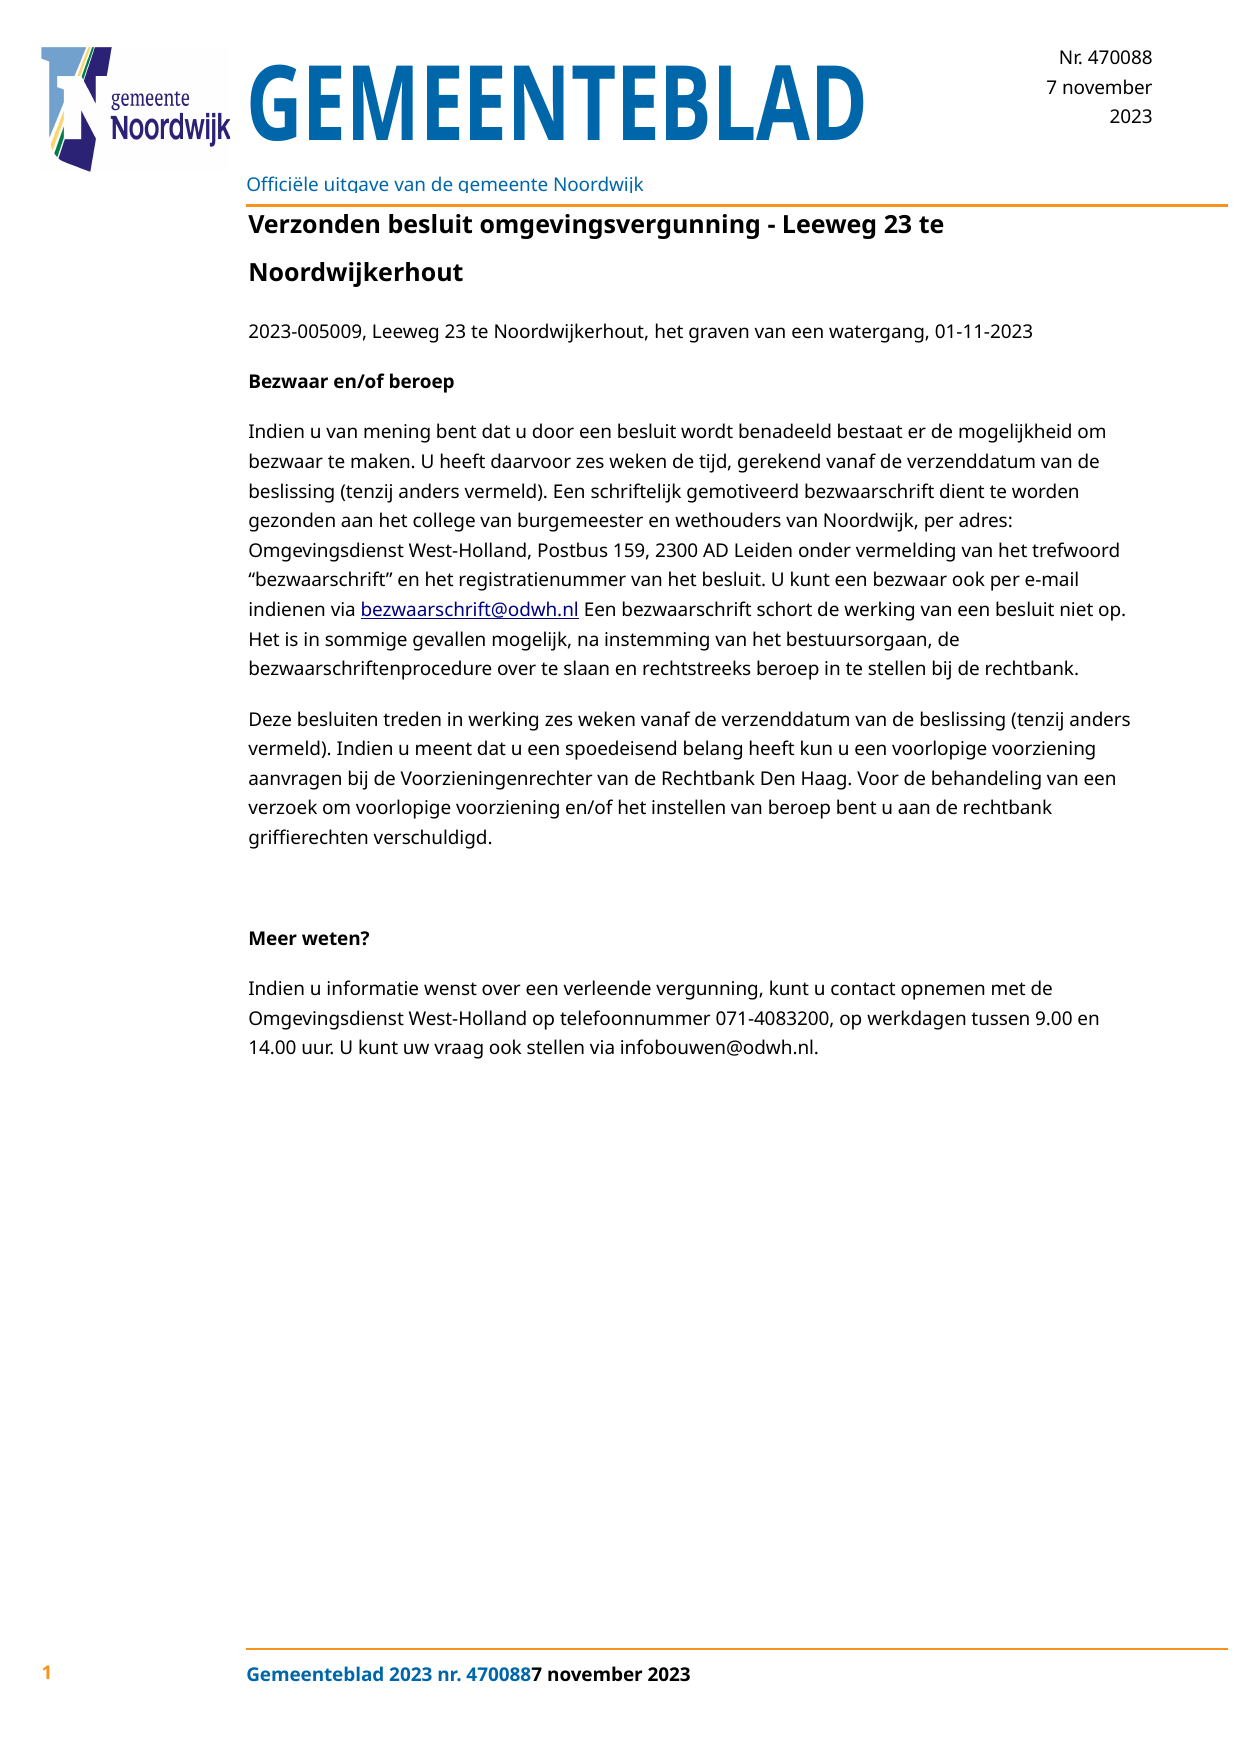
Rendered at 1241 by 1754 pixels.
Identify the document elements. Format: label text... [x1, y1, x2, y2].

text Verzonden besluit omgevingsvergunning - Leeweg 23 te Noordwijkerhout [248, 207, 1152, 288]
text Indien u informatie wenst over een verleende vergunning, kunt u contact opnemen met de Omgevingsdienst West-Holland op telefoonnummer 071-4083200, op werkdagen tussen 9.00 en 14.00 uur. U kunt uw vraag ook stellen via infobouwen@odwh.nl. [248, 975, 1152, 1060]
text 2023-005009, Leeweg 23 te Noordwijkerhout, het graven van een watergang, 01-11-2023 [248, 318, 1152, 344]
text Bezwaar en/of beroep [248, 368, 1152, 394]
text Indien u van mening bent dat u door een besluit wordt benadeeld bestaat er de mogelijkheid om bezwaar te maken. U heeft daarvoor zes weken de tijd, gerekend vanaf de verzenddatum van de beslissing (tenzij anders vermeld). Een schriftelijk gemotiveerd bezwaarschrift dient te worden gezonden aan het college van burgemeester en wethouders van Noordwijk, per adres: Omgevingsdienst West-Holland, Postbus 159, 2300 AD Leiden onder vermelding van het trefwoord “bezwaarschrift” en het registratienummer van het besluit. U kunt een bezwaar ook per e-mail indienen via bezwaarschrift@odwh.nl Een bezwaarschrift schort de werking van een besluit niet op. Het is in sommige gevallen mogelijk, na instemming van het bestuursorgaan, de bezwaarschriftenprocedure over te slaan en rechtstreeks beroep in te stellen bij de rechtbank. [248, 419, 1152, 681]
text Meer weten? [248, 925, 1152, 951]
text Deze besluiten treden in werking zes weken vanaf de verzenddatum van de beslissing (tenzij anders vermeld). Indien u meent dat u een spoedeisend belang heeft kun u een voorlopige voorziening aanvragen bij de Voorzieningenrechter van de Rechtbank Den Haag. Voor de behandeling van een verzoek om voorlopige voorziening en/of het instellen van beroep bent u aan de rechtbank griffierechten verschuldigd. [248, 706, 1152, 850]
picture [41, 47, 231, 172]
